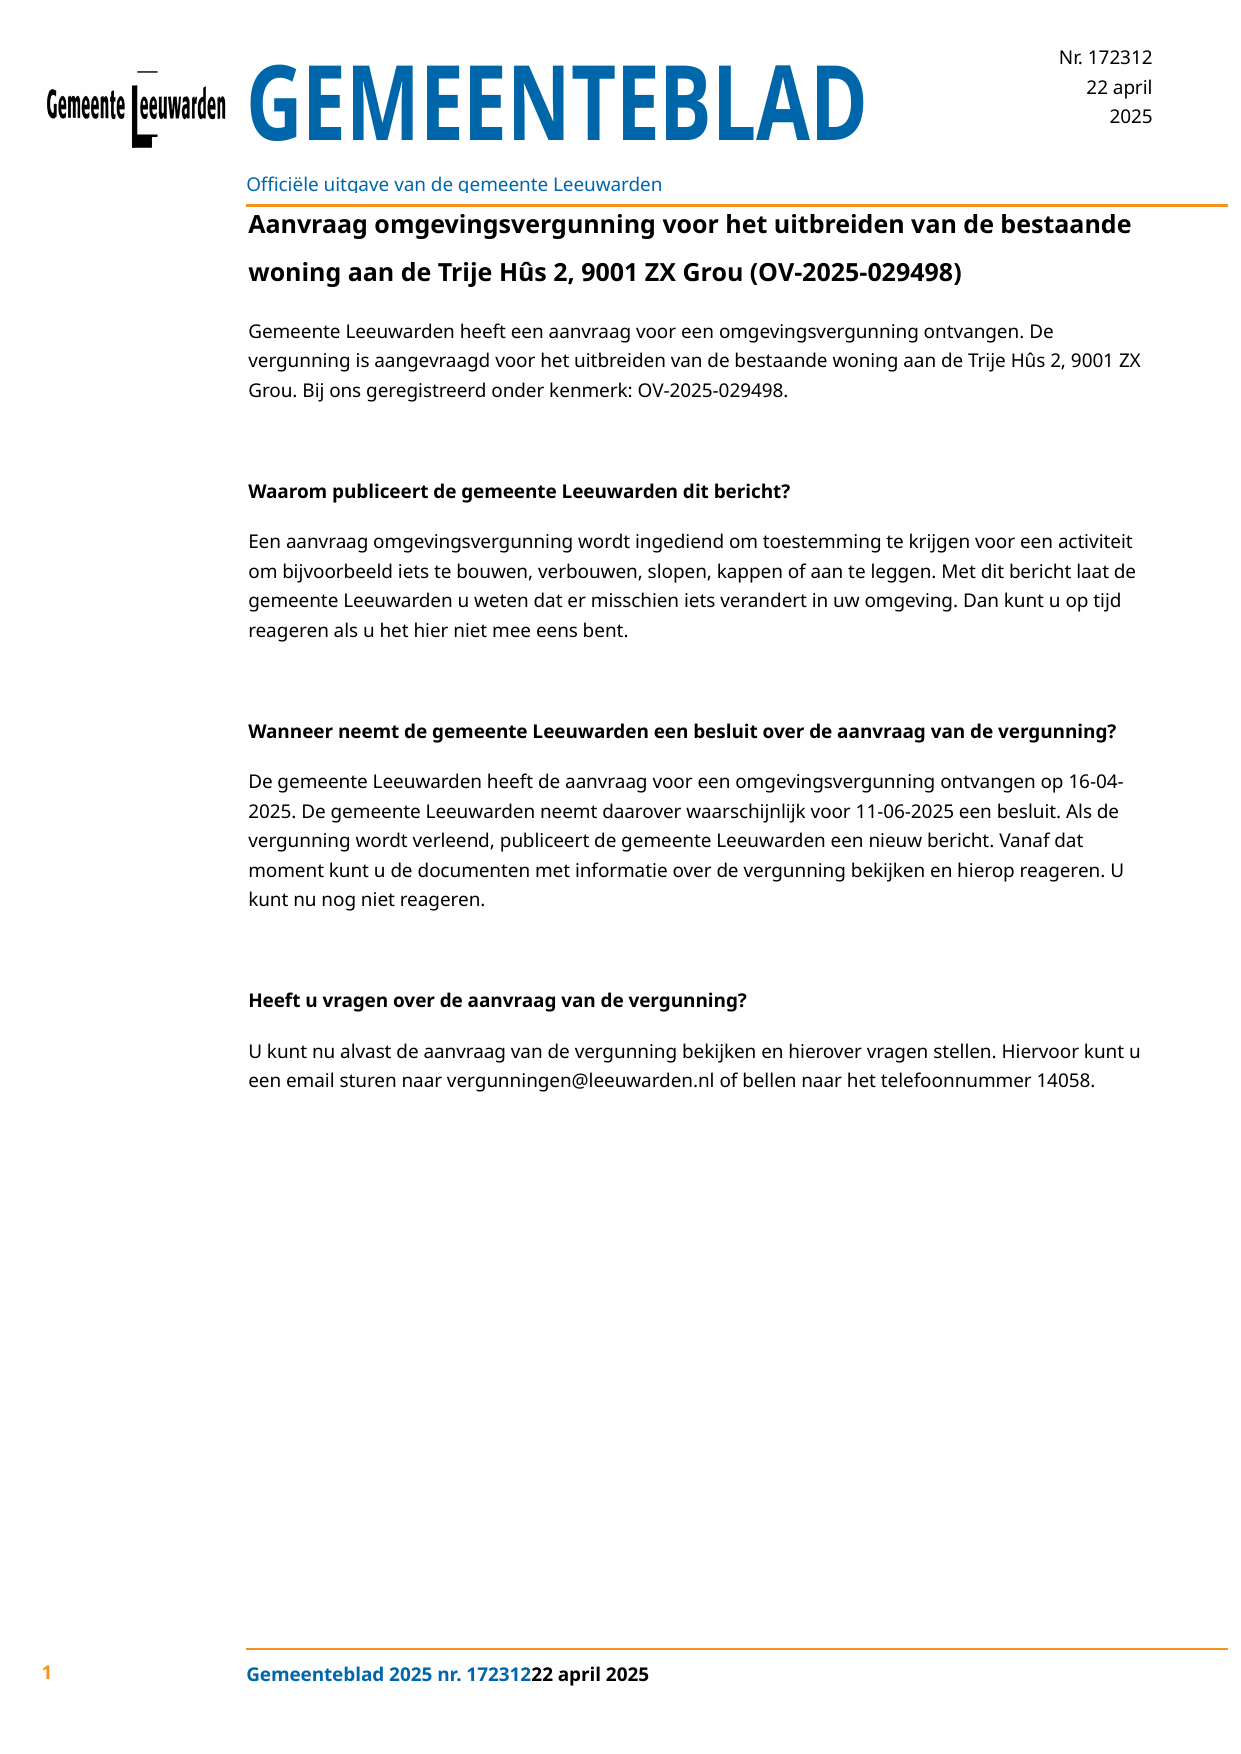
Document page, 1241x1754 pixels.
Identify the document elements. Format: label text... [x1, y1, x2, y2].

text De gemeente Leeuwarden heeft de aanvraag voor een omgevingsvergunning ontvangen op 16-04-2025. De gemeente Leeuwarden neemt daarover waarschijnlijk voor 11-06-2025 een besluit. Als de vergunning wordt verleend, publiceert de gemeente Leeuwarden een nieuw bericht. Vanaf dat moment kunt u de documenten met informatie over de vergunning bekijken en hierop reageren. U kunt nu nog niet reageren. [248, 768, 1152, 912]
picture [41, 47, 231, 172]
text Aanvraag omgevingsvergunning voor het uitbreiden van de bestaande woning aan de Trije Hûs 2, 9001 ZX Grou (OV-2025-029498) [248, 207, 1152, 288]
text Waarom publiceert de gemeente Leeuwarden dit bericht? [248, 478, 1152, 504]
text Heeft u vragen over de aanvraag van de vergunning? [248, 987, 1152, 1013]
text U kunt nu alvast de aanvraag van de vergunning bekijken en hierover vragen stellen. Hiervoor kunt u een email sturen naar vergunningen@leeuwarden.nl of bellen naar het telefoonnummer 14058. [248, 1038, 1152, 1093]
text Een aanvraag omgevingsvergunning wordt ingediend om toestemming te krijgen voor een activiteit om bijvoorbeeld iets te bouwen, verbouwen, slopen, kappen of aan te leggen. Met dit bericht laat de gemeente Leeuwarden u weten dat er misschien iets verandert in uw omgeving. Dan kunt u op tijd reageren als u het hier niet mee eens bent. [248, 528, 1152, 643]
text Gemeente Leeuwarden heeft een aanvraag voor een omgevingsvergunning ontvangen. De vergunning is aangevraagd voor het uitbreiden van de bestaande woning aan de Trije Hûs 2, 9001 ZX Grou. Bij ons geregistreerd onder kenmerk: OV-2025-029498. [248, 318, 1152, 403]
text Wanneer neemt de gemeente Leeuwarden een besluit over de aanvraag van de vergunning? [248, 718, 1152, 744]
